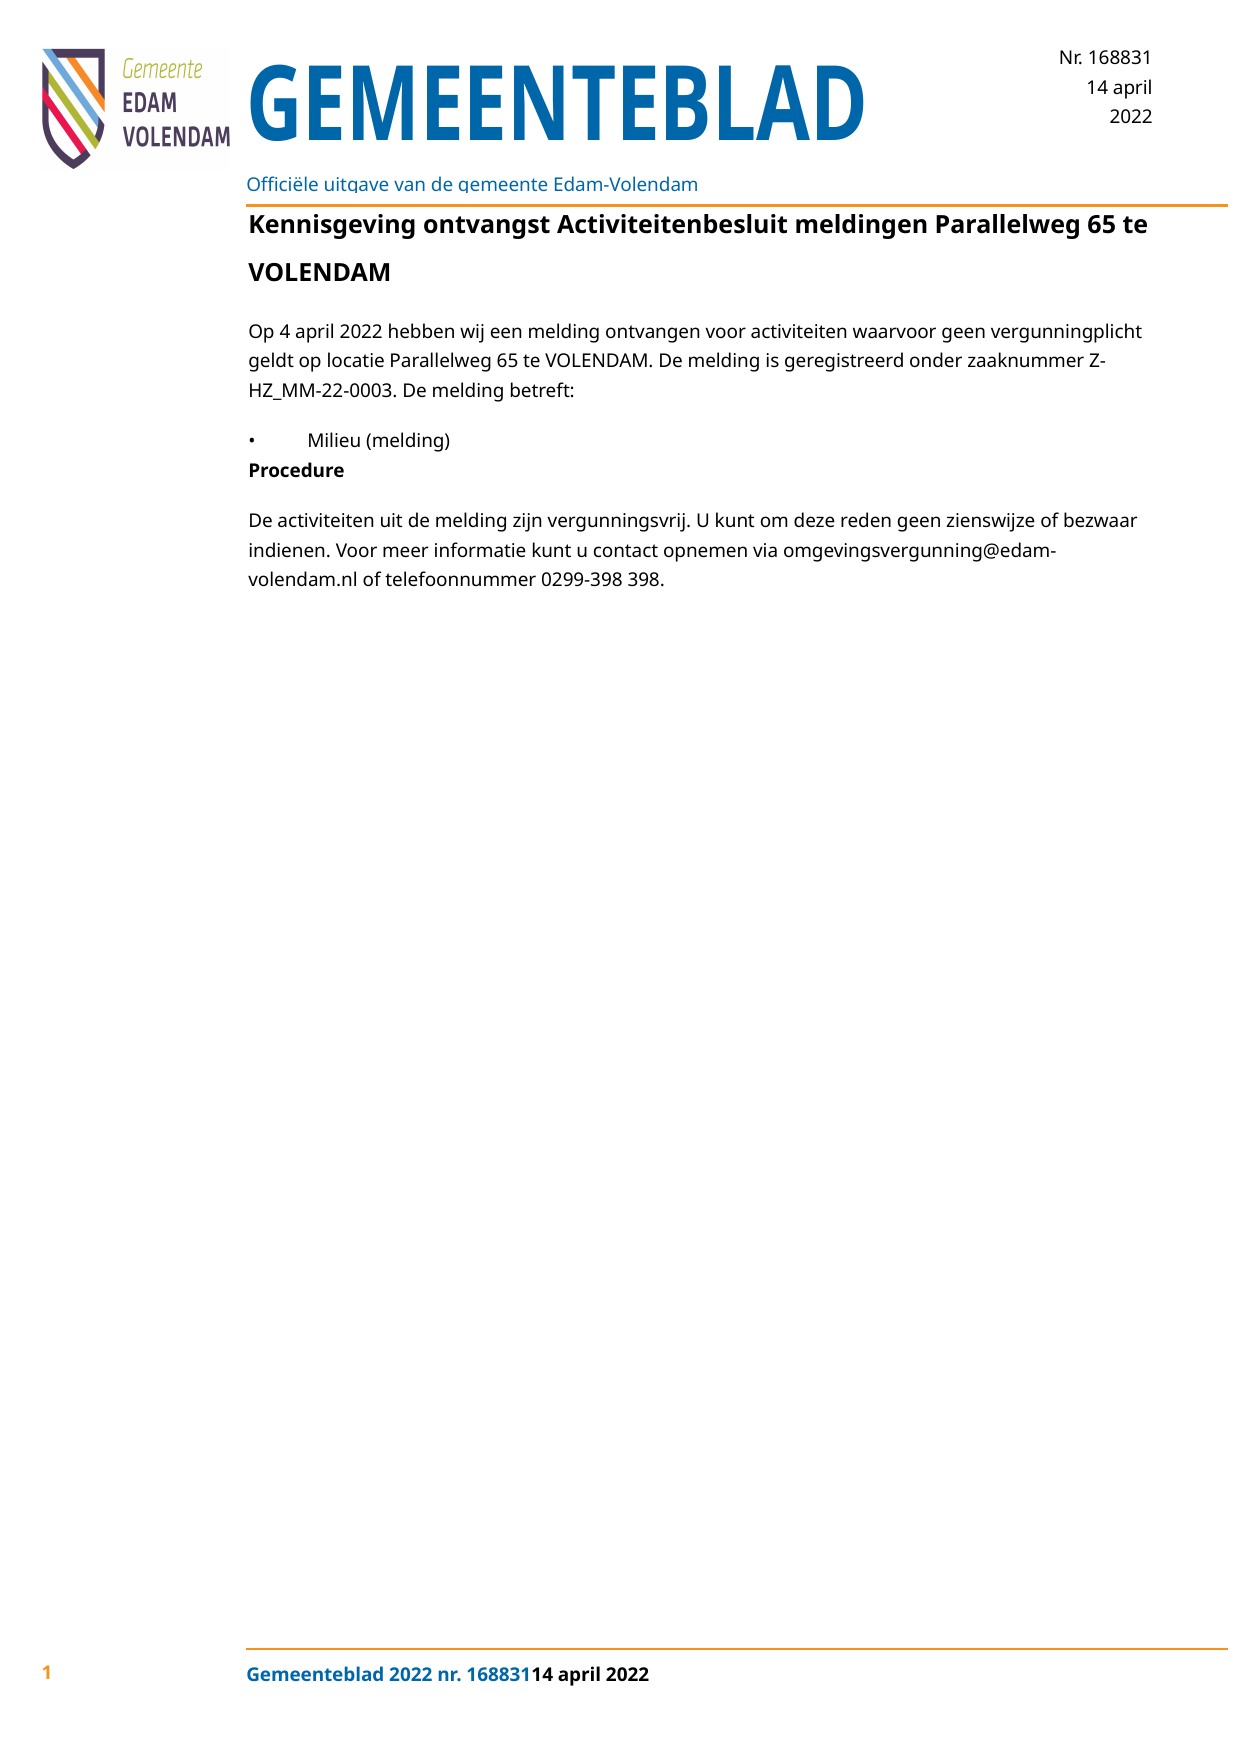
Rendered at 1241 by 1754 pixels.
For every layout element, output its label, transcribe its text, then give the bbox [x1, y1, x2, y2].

text De activiteiten uit de melding zijn vergunningsvrij. U kunt om deze reden geen zienswijze of bezwaar indienen. Voor meer informatie kunt u contact opnemen via omgevingsvergunning@edam-volendam.nl of telefoonnummer 0299-398 398. [248, 507, 1152, 592]
picture [41, 47, 231, 172]
text Procedure [248, 457, 1152, 483]
text Op 4 april 2022 hebben wij een melding ontvangen voor activiteiten waarvoor geen vergunningplicht geldt op locatie Parallelweg 65 te VOLENDAM. De melding is geregistreerd onder zaaknummer Z-HZ_MM-22-0003. De melding betreft: [248, 318, 1152, 403]
text Kennisgeving ontvangst Activiteitenbesluit meldingen Parallelweg 65 te VOLENDAM [248, 207, 1152, 288]
list Milieu (melding) [248, 427, 1152, 453]
